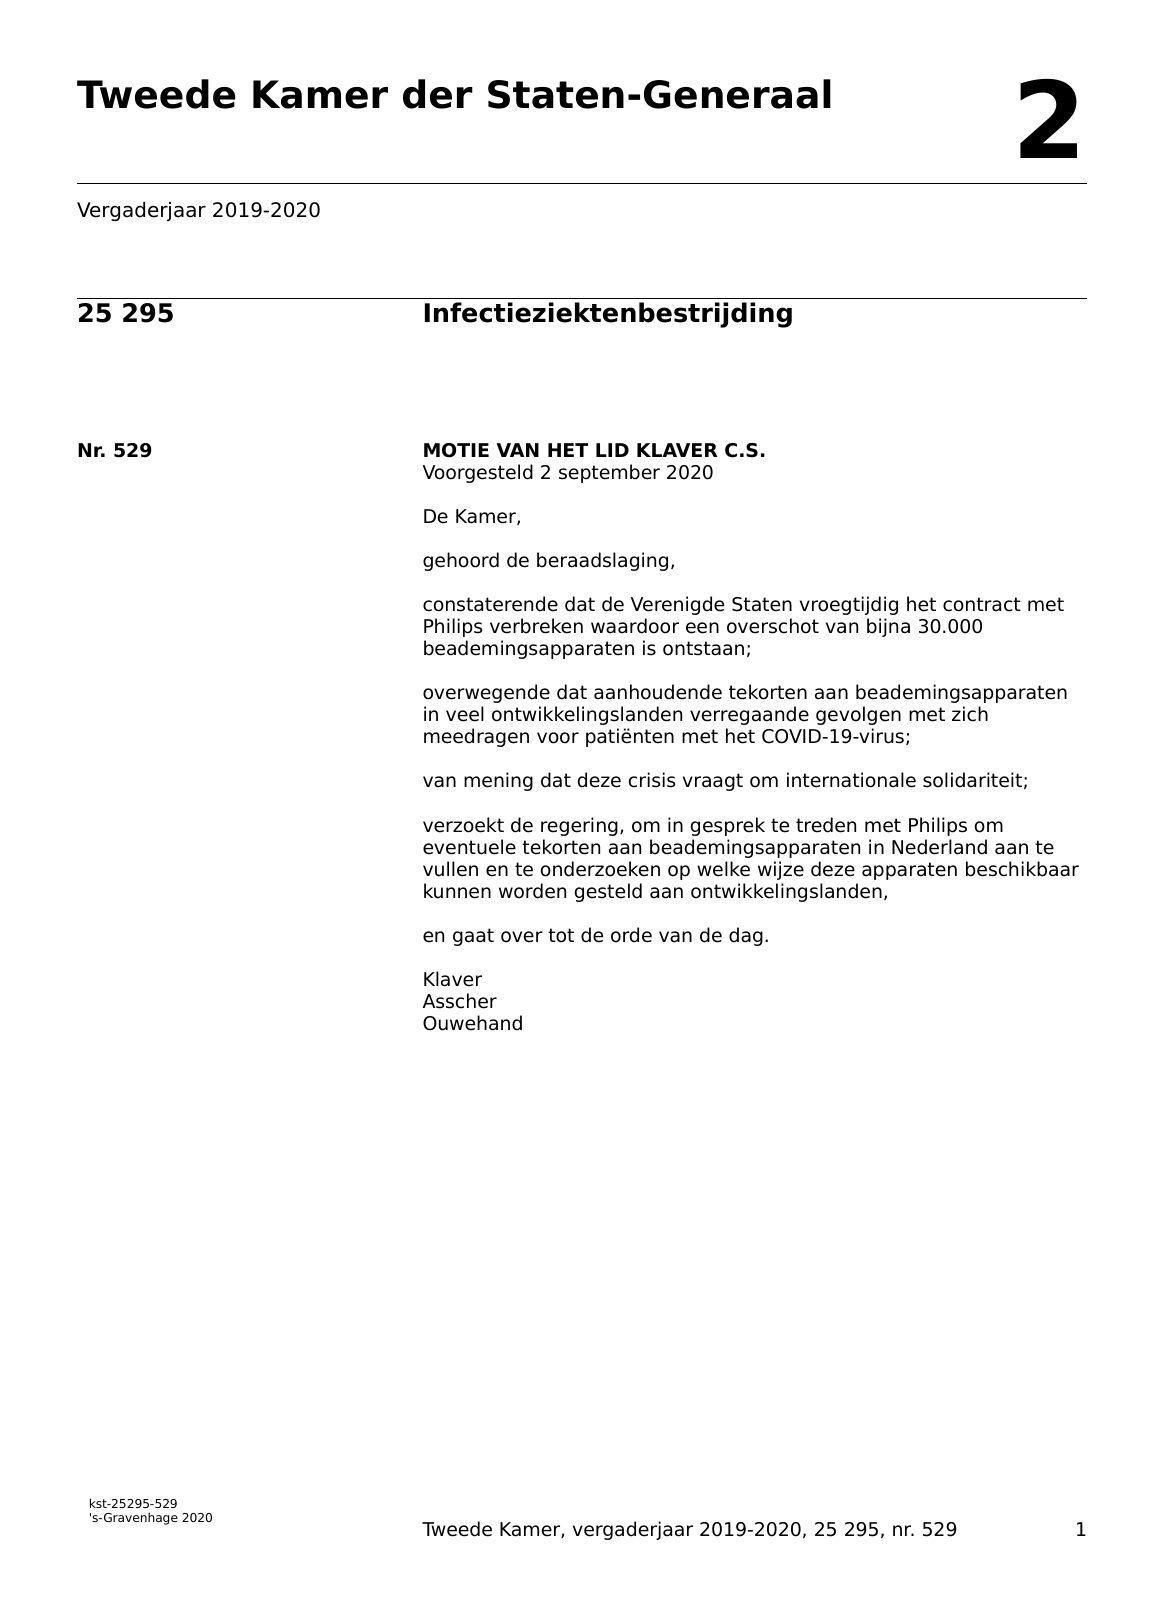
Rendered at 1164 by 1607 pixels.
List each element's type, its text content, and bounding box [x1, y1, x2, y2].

table_cell Vergaderjaar 2019-2020 [77, 184, 1087, 298]
table_header 2 [886, 59, 1087, 183]
subtitle Nr. 529 MOTIE VAN HET LID KLAVER C.S. [77, 440, 1087, 462]
text verzoekt de regering, om in gesprek te treden met Philips om eventuele tekorten aan beademingsapparaten in Nederland aan te vullen en te onderzoeken op welke wijze deze apparaten beschikbaar kunnen worden gesteld aan ontwikkelingslanden, [422, 814, 1087, 902]
text van mening dat deze crisis vraagt om internationale solidariteit; [422, 770, 1087, 792]
text constaterende dat de Verenigde Staten vroegtijdig het contract met Philips verbreken waardoor een overschot van bijna 30.000 beademingsapparaten is ontstaan; [422, 594, 1087, 660]
text en gaat over tot de orde van de dag. [422, 925, 1087, 947]
text kst-25295-529 [88, 1497, 323, 1511]
text Asscher [422, 991, 1087, 1013]
text De Kamer, [422, 506, 1087, 528]
text gehoord de beraadslaging, [422, 550, 1087, 572]
text Klaver [422, 969, 1087, 991]
subtitle 25 295 Infectieziektenbestrijding [77, 299, 1087, 329]
table_header Tweede Kamer der Staten-Generaal [77, 59, 886, 183]
text Ouwehand [422, 1013, 1087, 1035]
text Voorgesteld 2 september 2020 [422, 462, 1087, 484]
text 's-Gravenhage 2020 [88, 1511, 323, 1525]
text overwegende dat aanhoudende tekorten aan beademingsapparaten in veel ontwikkelingslanden verregaande gevolgen met zich meedragen voor patiënten met het COVID-19-virus; [422, 682, 1087, 748]
